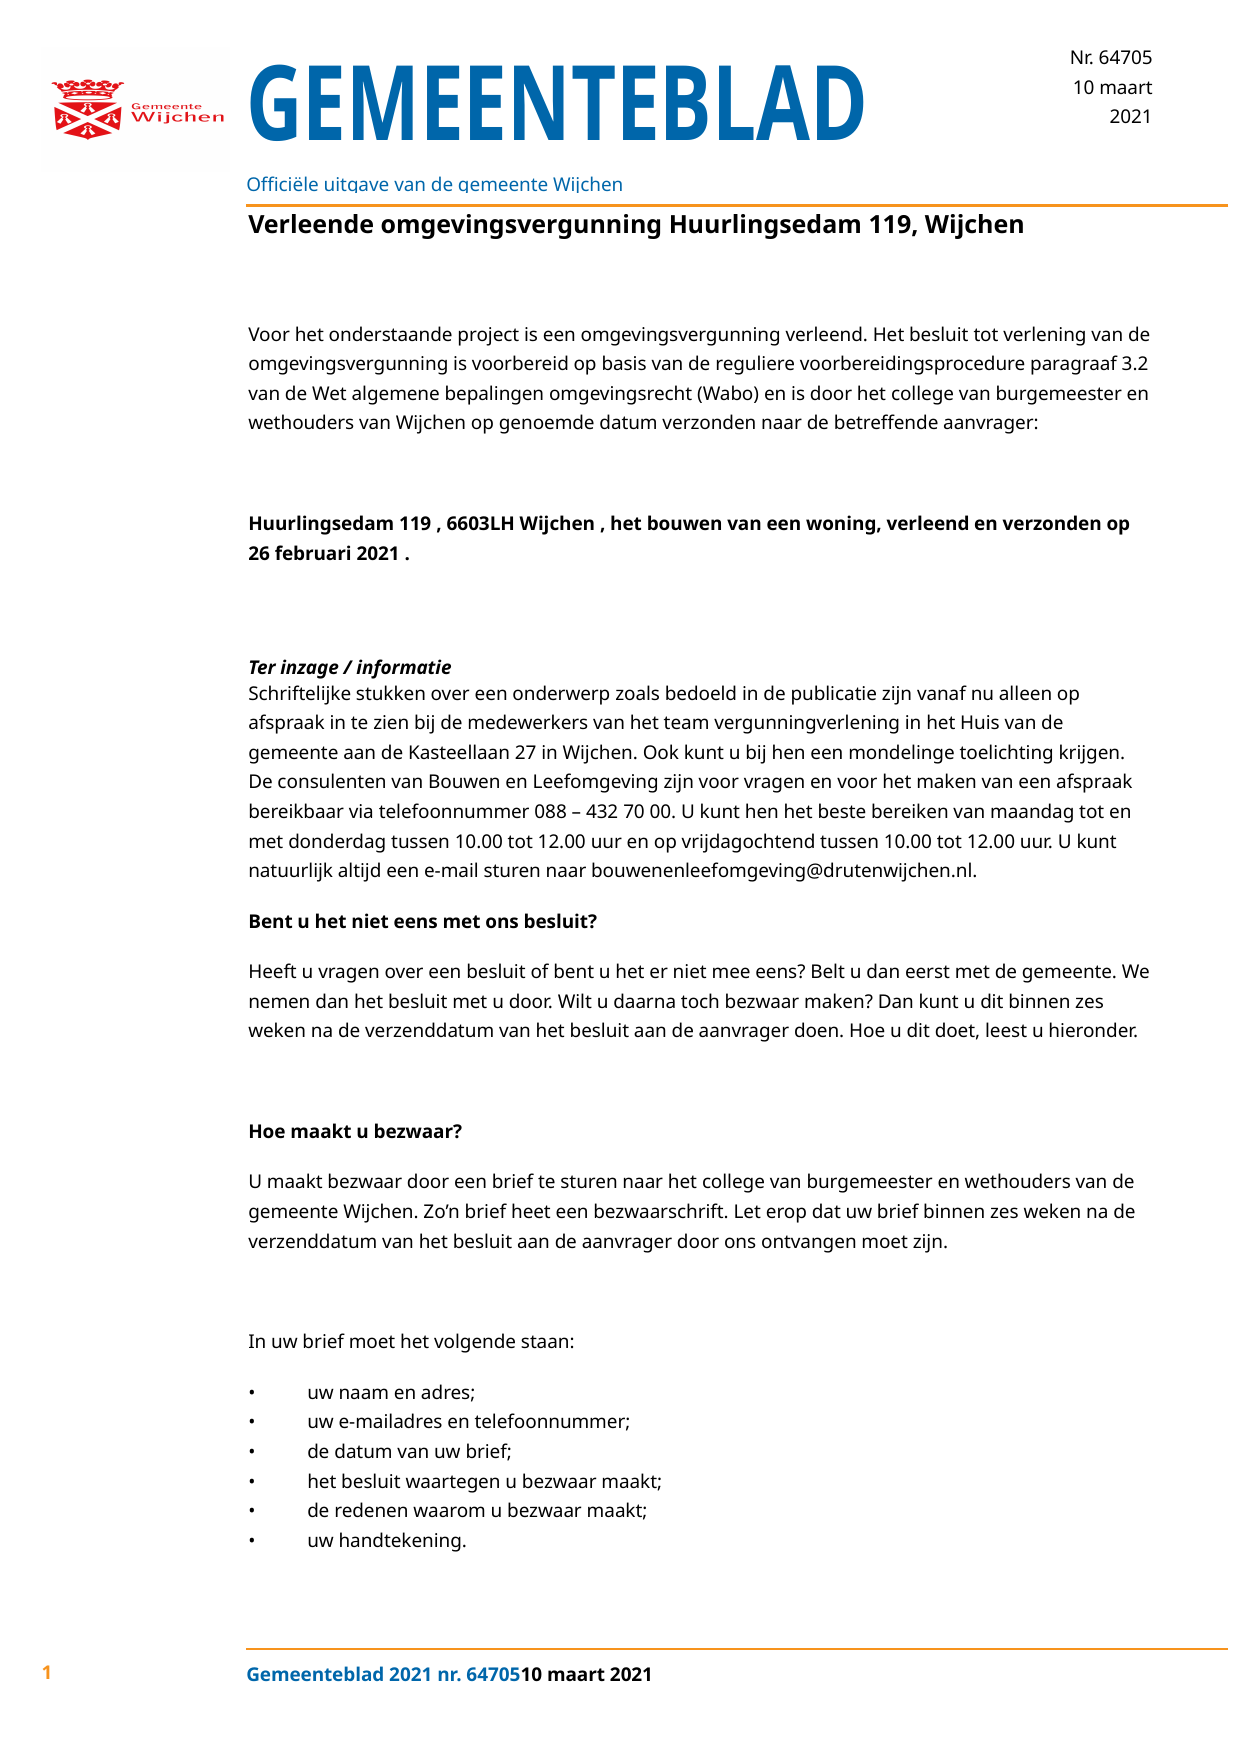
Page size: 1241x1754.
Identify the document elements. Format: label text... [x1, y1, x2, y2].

list het besluit waartegen u bezwaar maakt; [248, 1468, 1152, 1494]
text Ter inzage / informatie [248, 654, 1152, 680]
text U maakt bezwaar door een brief te sturen naar het college van burgemeester en wethouders van de gemeente Wijchen. Zo’n brief heet een bezwaarschrift. Let erop dat uw brief binnen zes weken na de verzenddatum van het besluit aan de aanvrager door ons ontvangen moet zijn. [248, 1169, 1152, 1254]
text In uw brief moet het volgende staan: [248, 1329, 1152, 1354]
text Bent u het niet eens met ons besluit? [248, 908, 1152, 934]
list uw e-mailadres en telefoonnummer; [248, 1409, 1152, 1434]
list uw handtekening. [248, 1527, 1152, 1553]
list de datum van uw brief; [248, 1438, 1152, 1464]
picture [41, 47, 231, 172]
text Verleende omgevingsvergunning Huurlingsedam 119, Wijchen [248, 207, 1152, 241]
text Hoe maakt u bezwaar? [248, 1118, 1152, 1144]
text Heeft u vragen over een besluit of bent u het er niet mee eens? Belt u dan eerst met de gemeente. We nemen dan het besluit met u door. Wilt u daarna toch bezwaar maken? Dan kunt u dit binnen zes weken na de verzenddatum van het besluit aan de aanvrager doen. Hoe u dit doet, leest u hieronder. [248, 958, 1152, 1043]
text Huurlingsedam 119 , 6603LH Wijchen , het bouwen van een woning, verleend en verzonden op 26 februari 2021 . [248, 510, 1152, 566]
text Voor het onderstaande project is een omgevingsvergunning verleend. Het besluit tot verlening van de omgevingsvergunning is voorbereid op basis van de reguliere voorbereidingsprocedure paragraaf 3.2 van de Wet algemene bepalingen omgevingsrecht (Wabo) en is door het college van burgemeester en wethouders van Wijchen op genoemde datum verzonden naar de betreffende aanvrager: [248, 321, 1152, 435]
list uw naam en adres; [248, 1379, 1152, 1405]
text Schriftelijke stukken over een onderwerp zoals bedoeld in de publicatie zijn vanaf nu alleen op afspraak in te zien bij de medewerkers van het team vergunningverlening in het Huis van de gemeente aan de Kasteellaan 27 in Wijchen. Ook kunt u bij hen een mondelinge toelichting krijgen. De consulenten van Bouwen en Leefomgeving zijn voor vragen en voor het maken van een afspraak bereikbaar via telefoonnummer 088 – 432 70 00. U kunt hen het beste bereiken van maandag tot en met donderdag tussen 10.00 tot 12.00 uur en op vrijdagochtend tussen 10.00 tot 12.00 uur. U kunt natuurlijk altijd een e-mail sturen naar bouwenenleefomgeving@drutenwijchen.nl. [248, 680, 1152, 883]
list de redenen waarom u bezwaar maakt; [248, 1497, 1152, 1523]
